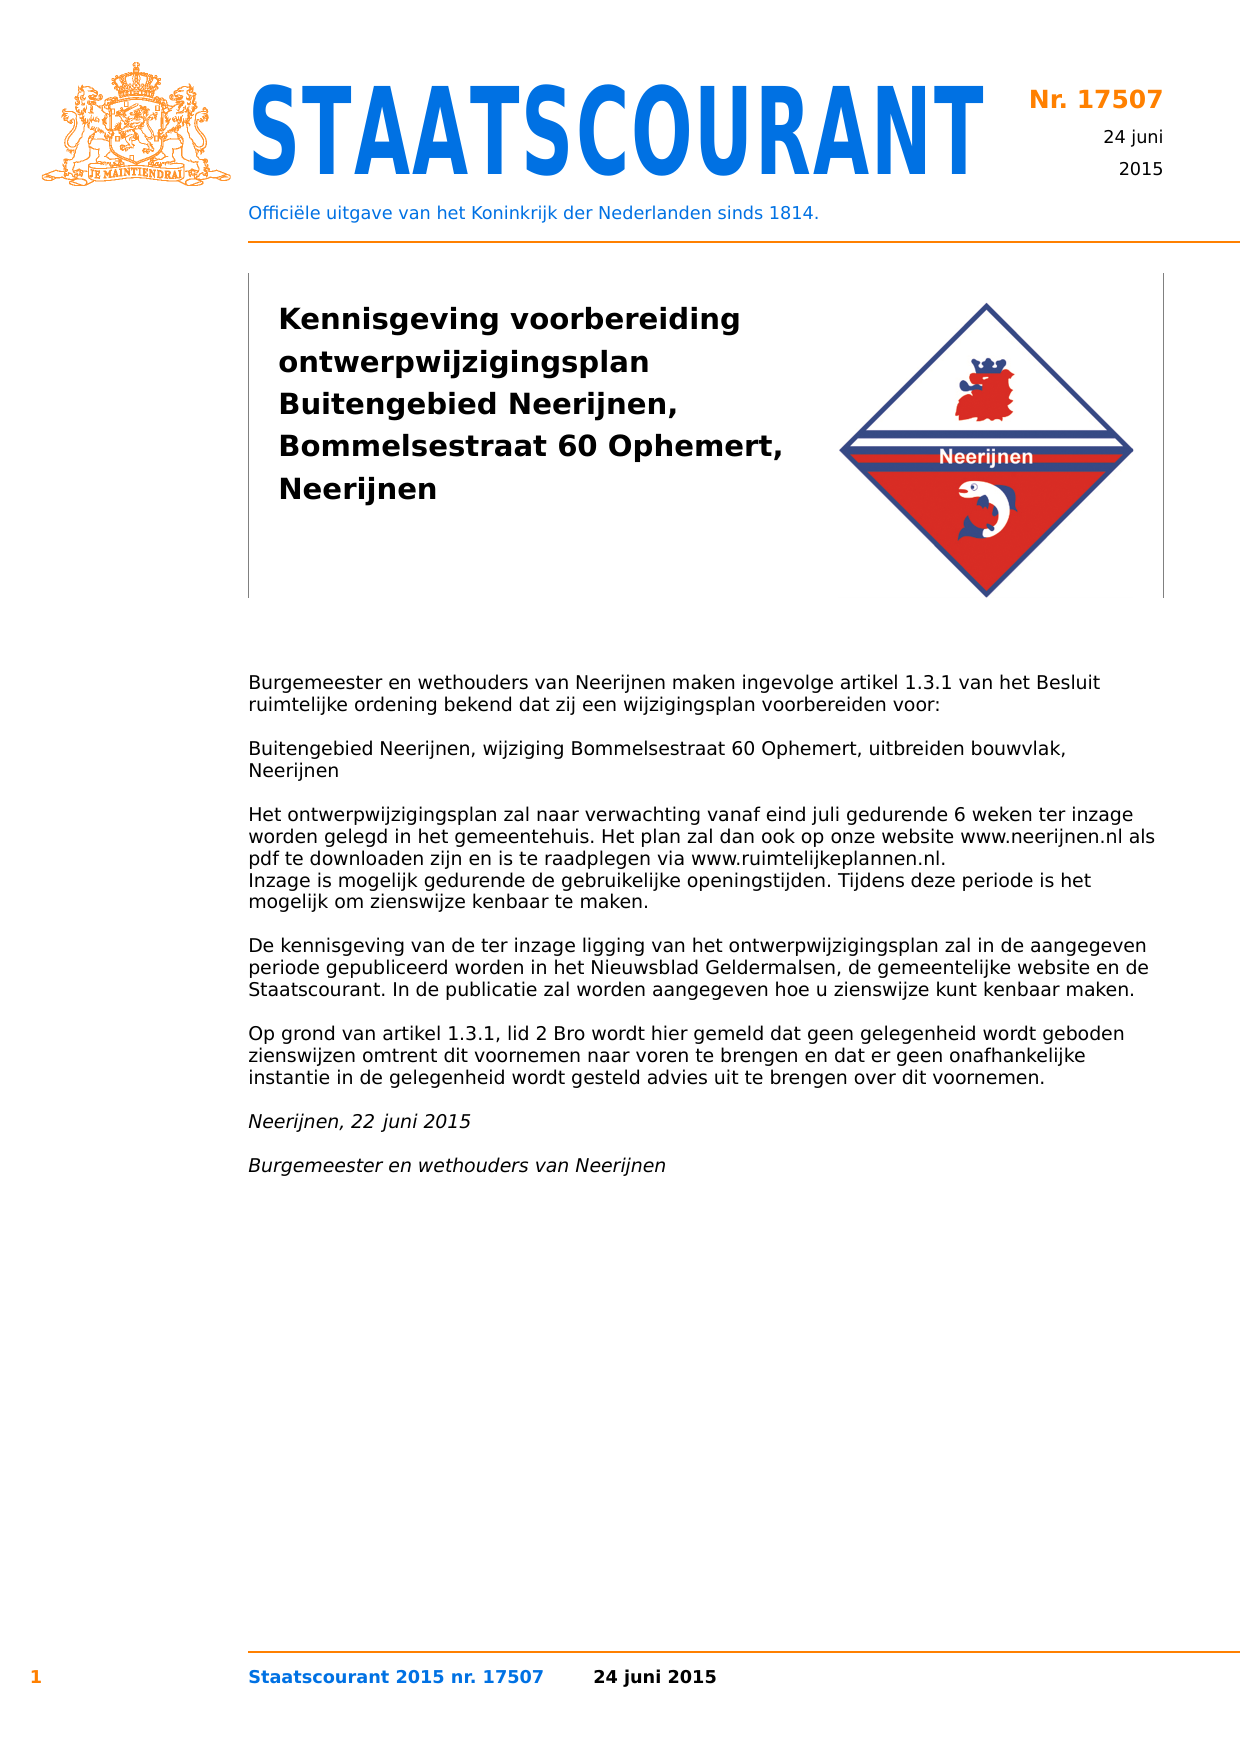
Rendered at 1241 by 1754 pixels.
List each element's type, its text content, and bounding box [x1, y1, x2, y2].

text Neerijnen, 22 juni 2015 [248, 1111, 1163, 1133]
table_header [25, 62, 248, 241]
text De kennisgeving van de ter inzage ligging van het ontwerpwijzigingsplan zal in de aangegeven periode gepubliceerd worden in het Nieuwsblad Geldermalsen, de gemeentelijke website en de Staatscourant. In de publicatie zal worden aangegeven hoe u zienswijze kunt kenbaar maken. [248, 935, 1163, 1001]
table_cell 2015 [998, 153, 1240, 203]
table_cell Officiële uitgave van het Koninkrijk der Nederlanden sinds 1814. [248, 203, 1240, 241]
table_header STAATSCOURANT [248, 62, 998, 203]
subtitle Kennisgeving voorbereiding ontwerpwijzigingsplan Buitengebied Neerijnen, Bommelsestraat 60 Ophemert, Neerijnen [249, 273, 1163, 598]
picture [41, 62, 231, 186]
text Het ontwerpwijzigingsplan zal naar verwachting vanaf eind juli gedurende 6 weken ter inzage worden gelegd in het gemeentehuis. Het plan zal dan ook op onze website www.neerijnen.nl als pdf te downloaden zijn en is te raadplegen via www.ruimtelijkeplannen.nl. [248, 803, 1163, 869]
table_header Nr. 17507 [998, 62, 1240, 121]
text Inzage is mogelijk gedurende de gebruikelijke openingstijden. Tijdens deze periode is het mogelijk om zienswijze kenbaar te maken. [248, 869, 1163, 913]
table_cell 24 juni [998, 121, 1240, 153]
text Burgemeester en wethouders van Neerijnen maken ingevolge artikel 1.3.1 van het Besluit ruimtelijke ordening bekend dat zij een wijzigingsplan voorbereiden voor: [248, 672, 1163, 716]
picture [838, 302, 1134, 598]
text Burgemeester en wethouders van Neerijnen [248, 1155, 1163, 1177]
text Buitengebied Neerijnen, wijziging Bommelsestraat 60 Ophemert, uitbreiden bouwvlak, Neerijnen [248, 738, 1163, 782]
text Op grond van artikel 1.3.1, lid 2 Bro wordt hier gemeld dat geen gelegenheid wordt geboden zienswijzen omtrent dit voornemen naar voren te brengen en dat er geen onafhankelijke instantie in de gelegenheid wordt gesteld advies uit te brengen over dit voornemen. [248, 1023, 1163, 1089]
